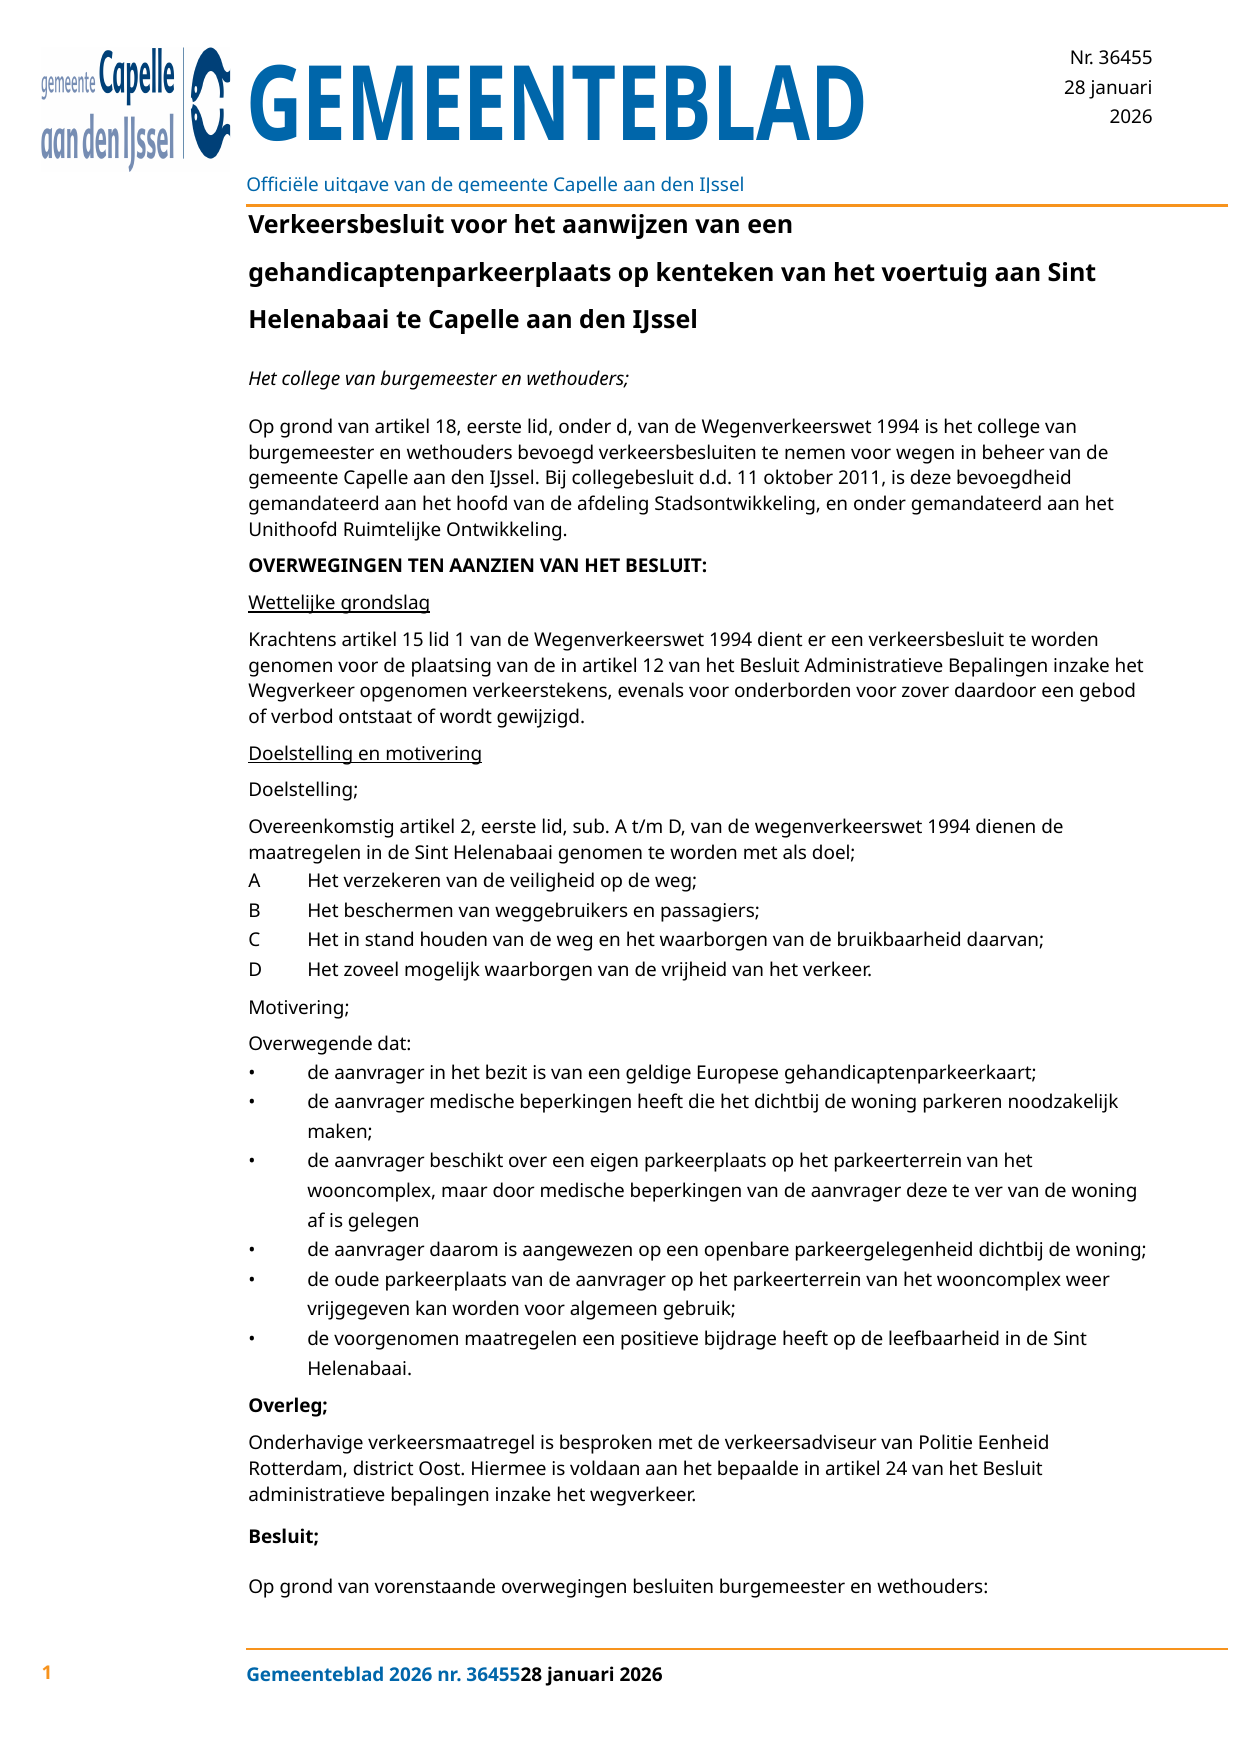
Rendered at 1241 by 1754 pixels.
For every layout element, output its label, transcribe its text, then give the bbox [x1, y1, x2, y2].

text Krachtens artikel 15 lid 1 van de Wegenverkeerswet 1994 dient er een verkeersbesluit te worden genomen voor de plaatsing van de in artikel 12 van het Besluit Administratieve Bepalingen inzake het Wegverkeer opgenomen verkeerstekens, evenals voor onderborden voor zover daardoor een gebod of verbod ontstaat of wordt gewijzigd. [248, 626, 1152, 729]
list de aanvrager medische beperkingen heeft die het dichtbij de woning parkeren noodzakelijk maken; [248, 1088, 1152, 1144]
list Het zoveel mogelijk waarborgen van de vrijheid van het verkeer. [248, 956, 1152, 982]
list Het beschermen van weggebruikers en passagiers; [248, 897, 1152, 923]
list de aanvrager daarom is aangewezen op een openbare parkeergelegenheid dichtbij de woning; [248, 1236, 1152, 1262]
list de aanvrager beschikt over een eigen parkeerplaats op het parkeerterrein van het wooncomplex, maar door medische beperkingen van de aanvrager deze te ver van de woning af is gelegen [248, 1148, 1152, 1233]
text Doelstelling; [248, 777, 1152, 802]
list Het in stand houden van de weg en het waarborgen van de bruikbaarheid daarvan; [248, 926, 1152, 952]
text Onderhavige verkeersmaatregel is besproken met de verkeersadviseur van Politie Eenheid Rotterdam, district Oost. Hiermee is voldaan aan het bepaalde in artikel 24 van het Besluit administratieve bepalingen inzake het wegverkeer. [248, 1429, 1152, 1507]
text Verkeersbesluit voor het aanwijzen van een gehandicaptenparkeerplaats op kenteken van het voertuig aan Sint Helenabaai te Capelle aan den IJssel [248, 207, 1152, 336]
text Het college van burgemeester en wethouders; [248, 366, 1152, 391]
list de aanvrager in het bezit is van een geldige Europese gehandicaptenparkeerkaart; [248, 1059, 1152, 1085]
text Overleg; [248, 1393, 1152, 1418]
text Doelstelling en motivering [248, 740, 1152, 766]
list de voorgenomen maatregelen een positieve bijdrage heeft op de leefbaarheid in de Sint Helenabaai. [248, 1325, 1152, 1381]
list de oude parkeerplaats van de aanvrager op het parkeerterrein van het wooncomplex weer vrijgegeven kan worden voor algemeen gebruik; [248, 1266, 1152, 1321]
list Het verzekeren van de veiligheid op de weg; [248, 867, 1152, 893]
text Overeenkomstig artikel 2, eerste lid, sub. A t/m D, van de wegenverkeerswet 1994 dienen de maatregelen in de Sint Helenabaai genomen te worden met als doel; [248, 813, 1152, 865]
picture [41, 47, 231, 172]
text Overwegende dat: [248, 1031, 1152, 1056]
text Motivering; [248, 994, 1152, 1020]
text Op grond van artikel 18, eerste lid, onder d, van de Wegenverkeerswet 1994 is het college van burgemeester en wethouders bevoegd verkeersbesluiten te nemen voor wegen in beheer van de gemeente Capelle aan den IJssel. Bij collegebesluit d.d. 11 oktober 2011, is deze bevoegdheid gemandateerd aan het hoofd van de afdeling Stadsontwikkeling, en onder gemandateerd aan het Unithoofd Ruimtelijke Ontwikkeling. [248, 413, 1152, 542]
text Op grond van vorenstaande overwegingen besluiten burgemeester en wethouders: [248, 1573, 1152, 1599]
text OVERWEGINGEN TEN AANZIEN VAN HET BESLUIT: [248, 553, 1152, 578]
text Besluit; [248, 1523, 1152, 1548]
text Wettelijke grondslag [248, 589, 1152, 615]
